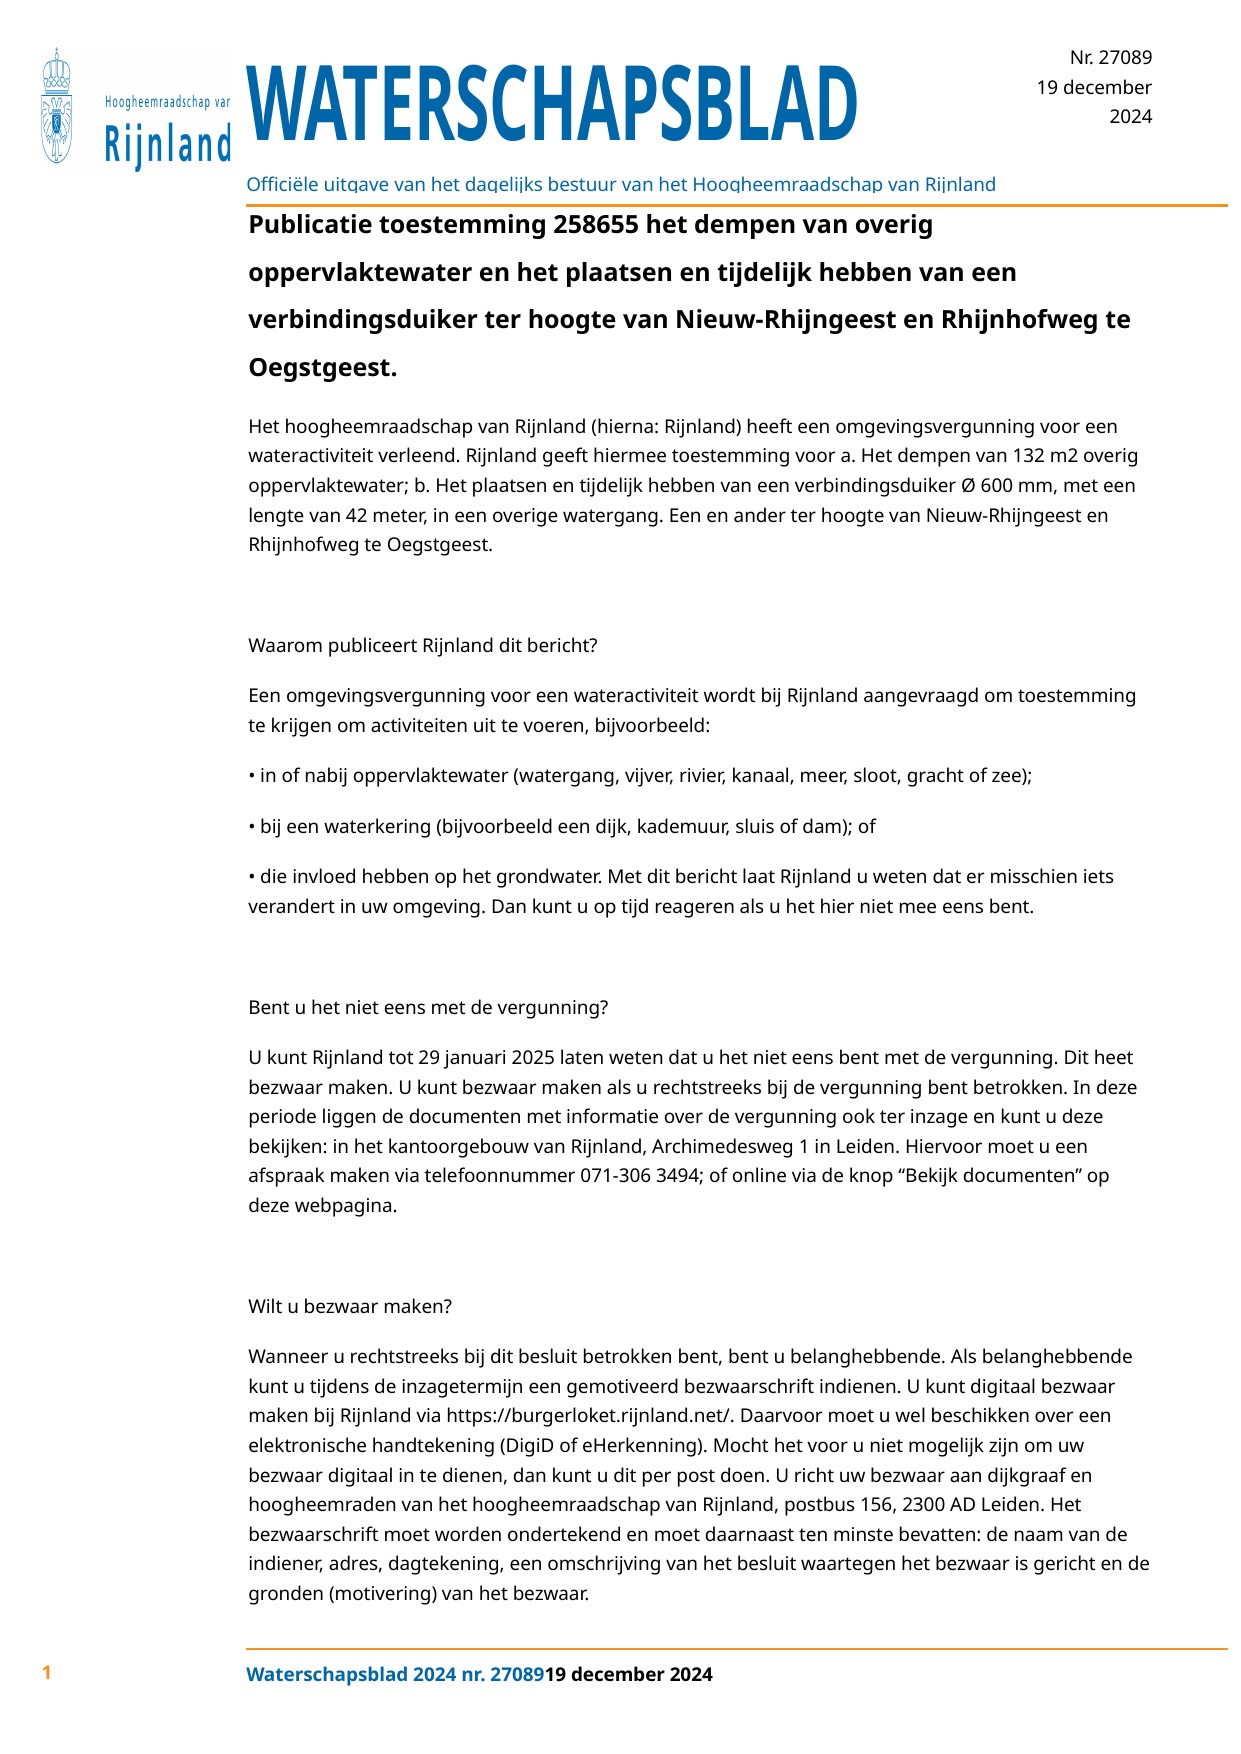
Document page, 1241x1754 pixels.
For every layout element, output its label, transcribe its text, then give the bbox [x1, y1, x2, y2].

text Waarom publiceert Rijnland dit bericht? [248, 632, 1152, 658]
text • in of nabij oppervlaktewater (watergang, vijver, rivier, kanaal, meer, sloot, gracht of zee); [248, 763, 1152, 788]
text Wilt u bezwaar maken? [248, 1293, 1152, 1319]
picture [41, 47, 231, 172]
text Bent u het niet eens met de vergunning? [248, 994, 1152, 1020]
text • die invloed hebben op het grondwater. Met dit bericht laat Rijnland u weten dat er misschien iets verandert in uw omgeving. Dan kunt u op tijd reageren als u het hier niet mee eens bent. [248, 863, 1152, 919]
text U kunt Rijnland tot 29 januari 2025 laten weten dat u het niet eens bent met de vergunning. Dit heet bezwaar maken. U kunt bezwaar maken als u rechtstreeks bij de vergunning bent betrokken. In deze periode liggen de documenten met informatie over de vergunning ook ter inzage en kunt u deze bekijken: in het kantoorgebouw van Rijnland, Archimedesweg 1 in Leiden. Hiervoor moet u een afspraak maken via telefoonnummer 071-306 3494; of online via de knop “Bekijk documenten” op deze webpagina. [248, 1044, 1152, 1218]
text • bij een waterkering (bijvoorbeeld een dijk, kademuur, sluis of dam); of [248, 813, 1152, 839]
text Een omgevingsvergunning voor een wateractiviteit wordt bij Rijnland aangevraagd om toestemming te krijgen om activiteiten uit te voeren, bijvoorbeeld: [248, 683, 1152, 738]
text Publicatie toestemming 258655 het dempen van overig oppervlaktewater en het plaatsen en tijdelijk hebben van een verbindingsduiker ter hoogte van Nieuw-Rhijngeest en Rhijnhofweg te Oegstgeest. [248, 207, 1152, 384]
text Wanneer u rechtstreeks bij dit besluit betrokken bent, bent u belanghebbende. Als belanghebbende kunt u tijdens de inzagetermijn een gemotiveerd bezwaarschrift indienen. U kunt digitaal bezwaar maken bij Rijnland via https://burgerloket.rijnland.net/. Daarvoor moet u wel beschikken over een elektronische handtekening (DigiD of eHerkenning). Mocht het voor u niet mogelijk zijn om uw bezwaar digitaal in te dienen, dan kunt u dit per post doen. U richt uw bezwaar aan dijkgraaf en hoogheemraden van het hoogheemraadschap van Rijnland, postbus 156, 2300 AD Leiden. Het bezwaarschrift moet worden ondertekend en moet daarnaast ten minste bevatten: de naam van de indiener, adres, dagtekening, een omschrijving van het besluit waartegen het bezwaar is gericht en de gronden (motivering) van het bezwaar. [248, 1343, 1152, 1606]
text Het hoogheemraadschap van Rijnland (hierna: Rijnland) heeft een omgevingsvergunning voor een wateractiviteit verleend. Rijnland geeft hiermee toestemming voor a. Het dempen van 132 m2 overig oppervlaktewater; b. Het plaatsen en tijdelijk hebben van een verbindingsduiker Ø 600 mm, met een lengte van 42 meter, in een overige watergang. Een en ander ter hoogte van Nieuw-Rhijngeest en Rhijnhofweg te Oegstgeest. [248, 413, 1152, 557]
